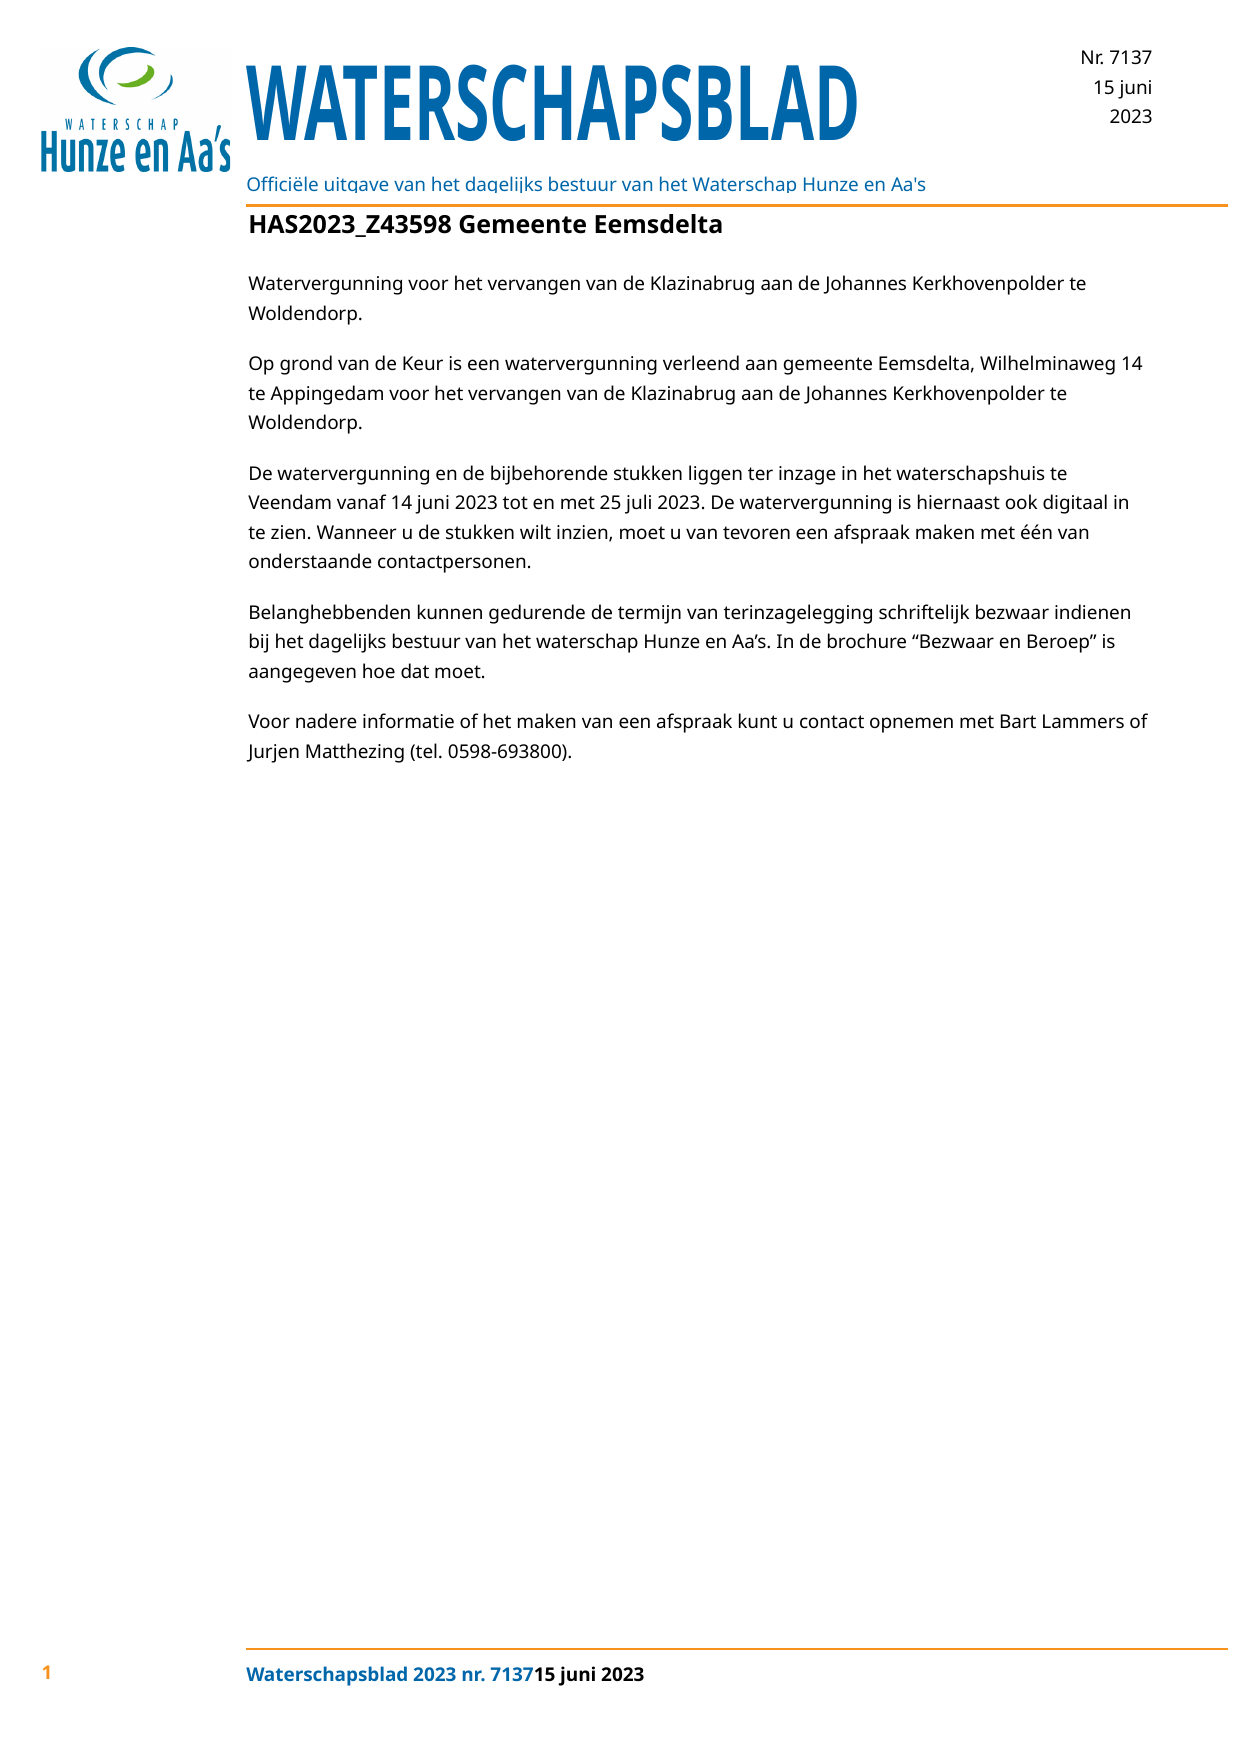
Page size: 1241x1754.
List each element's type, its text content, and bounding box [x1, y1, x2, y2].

picture [226, 145, 231, 156]
text Op grond van de Keur is een watervergunning verleend aan gemeente Eemsdelta, Wilhelminaweg 14 te Appingedam voor het vervangen van de Klazinabrug aan de Johannes Kerkhovenpolder te Woldendorp. [248, 350, 1152, 435]
text De watervergunning en de bijbehorende stukken liggen ter inzage in het waterschapshuis te Veendam vanaf 14 juni 2023 tot en met 25 juli 2023. De watervergunning is hiernaast ook digitaal in te zien. Wanneer u de stukken wilt inzien, moet u van tevoren een afspraak maken met één van onderstaande contactpersonen. [248, 460, 1152, 574]
picture [47, 154, 51, 172]
picture [183, 163, 191, 172]
text Voor nadere informatie of het maken van een afspraak kunt u contact opnemen met Bart Lammers of Jurjen Matthezing (tel. 0598-693800). [248, 709, 1152, 764]
text Belanghebbenden kunnen gedurende de termijn van terinzagelegging schriftelijk bezwaar indienen bij het dagelijks bestuur van het waterschap Hunze en Aa’s. In de brochure “Bezwaar en Beroep” is aangegeven hoe dat moet. [248, 599, 1152, 684]
text Watervergunning voor het vervangen van de Klazinabrug aan de Johannes Kerkhovenpolder te Woldendorp. [248, 270, 1152, 326]
picture [41, 47, 231, 172]
text HAS2023_Z43598 Gemeente Eemsdelta [248, 207, 1152, 241]
